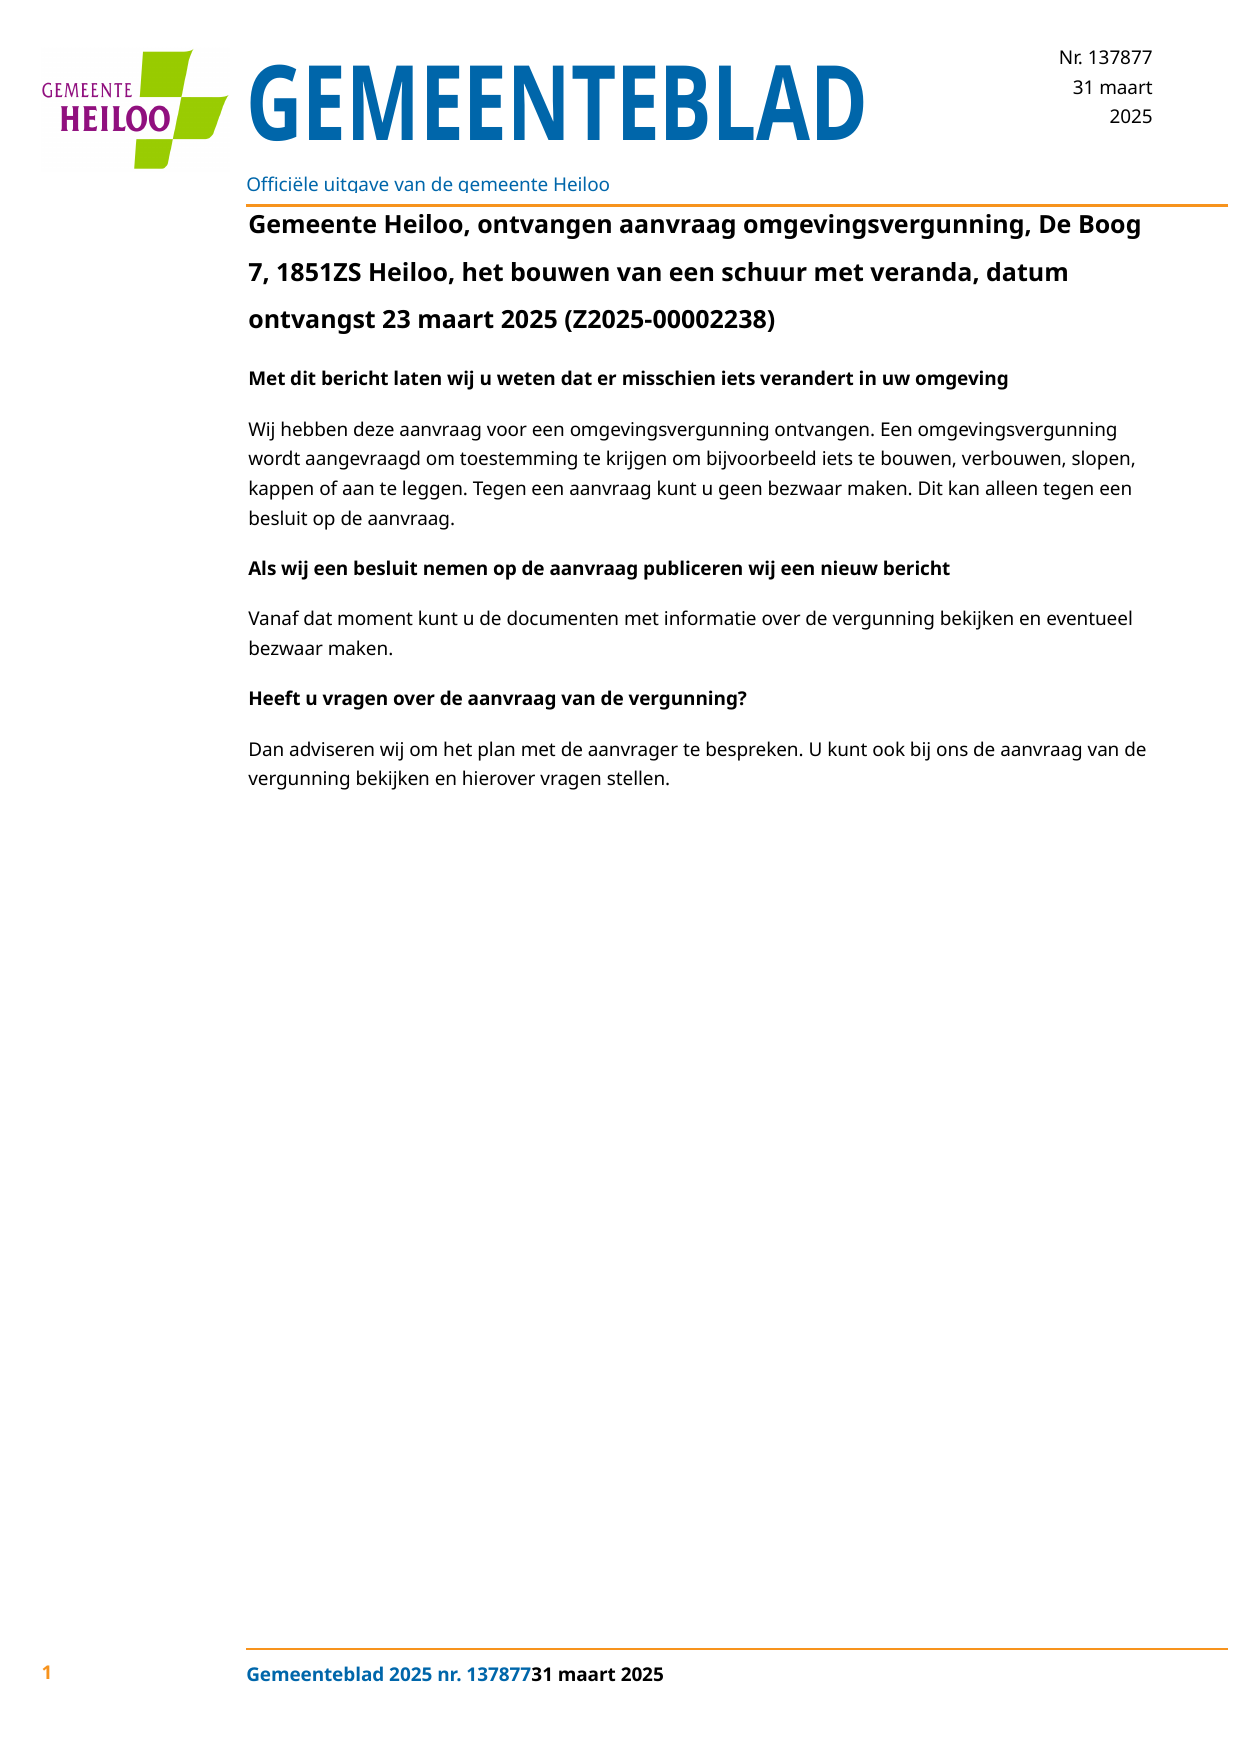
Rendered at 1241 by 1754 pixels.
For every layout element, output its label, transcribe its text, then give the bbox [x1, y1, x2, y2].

text Vanaf dat moment kunt u de documenten met informatie over de vergunning bekijken en eventueel bezwaar maken. [248, 606, 1152, 661]
text Gemeente Heiloo, ontvangen aanvraag omgevingsvergunning, De Boog 7, 1851ZS Heiloo, het bouwen van een schuur met veranda, datum ontvangst 23 maart 2025 (Z2025-00002238) [248, 207, 1152, 336]
text Dan adviseren wij om het plan met de aanvrager te bespreken. U kunt ook bij ons de aanvraag van de vergunning bekijken en hierover vragen stellen. [248, 736, 1152, 791]
text Als wij een besluit nemen op de aanvraag publiceren wij een nieuw bericht [248, 555, 1152, 581]
text Heeft u vragen over de aanvraag van de vergunning? [248, 686, 1152, 711]
picture [41, 47, 231, 172]
text Wij hebben deze aanvraag voor een omgevingsvergunning ontvangen. Een omgevingsvergunning wordt aangevraagd om toestemming te krijgen om bijvoorbeeld iets te bouwen, verbouwen, slopen, kappen of aan te leggen. Tegen een aanvraag kunt u geen bezwaar maken. Dit kan alleen tegen een besluit op de aanvraag. [248, 416, 1152, 530]
text Met dit bericht laten wij u weten dat er misschien iets verandert in uw omgeving [248, 366, 1152, 391]
